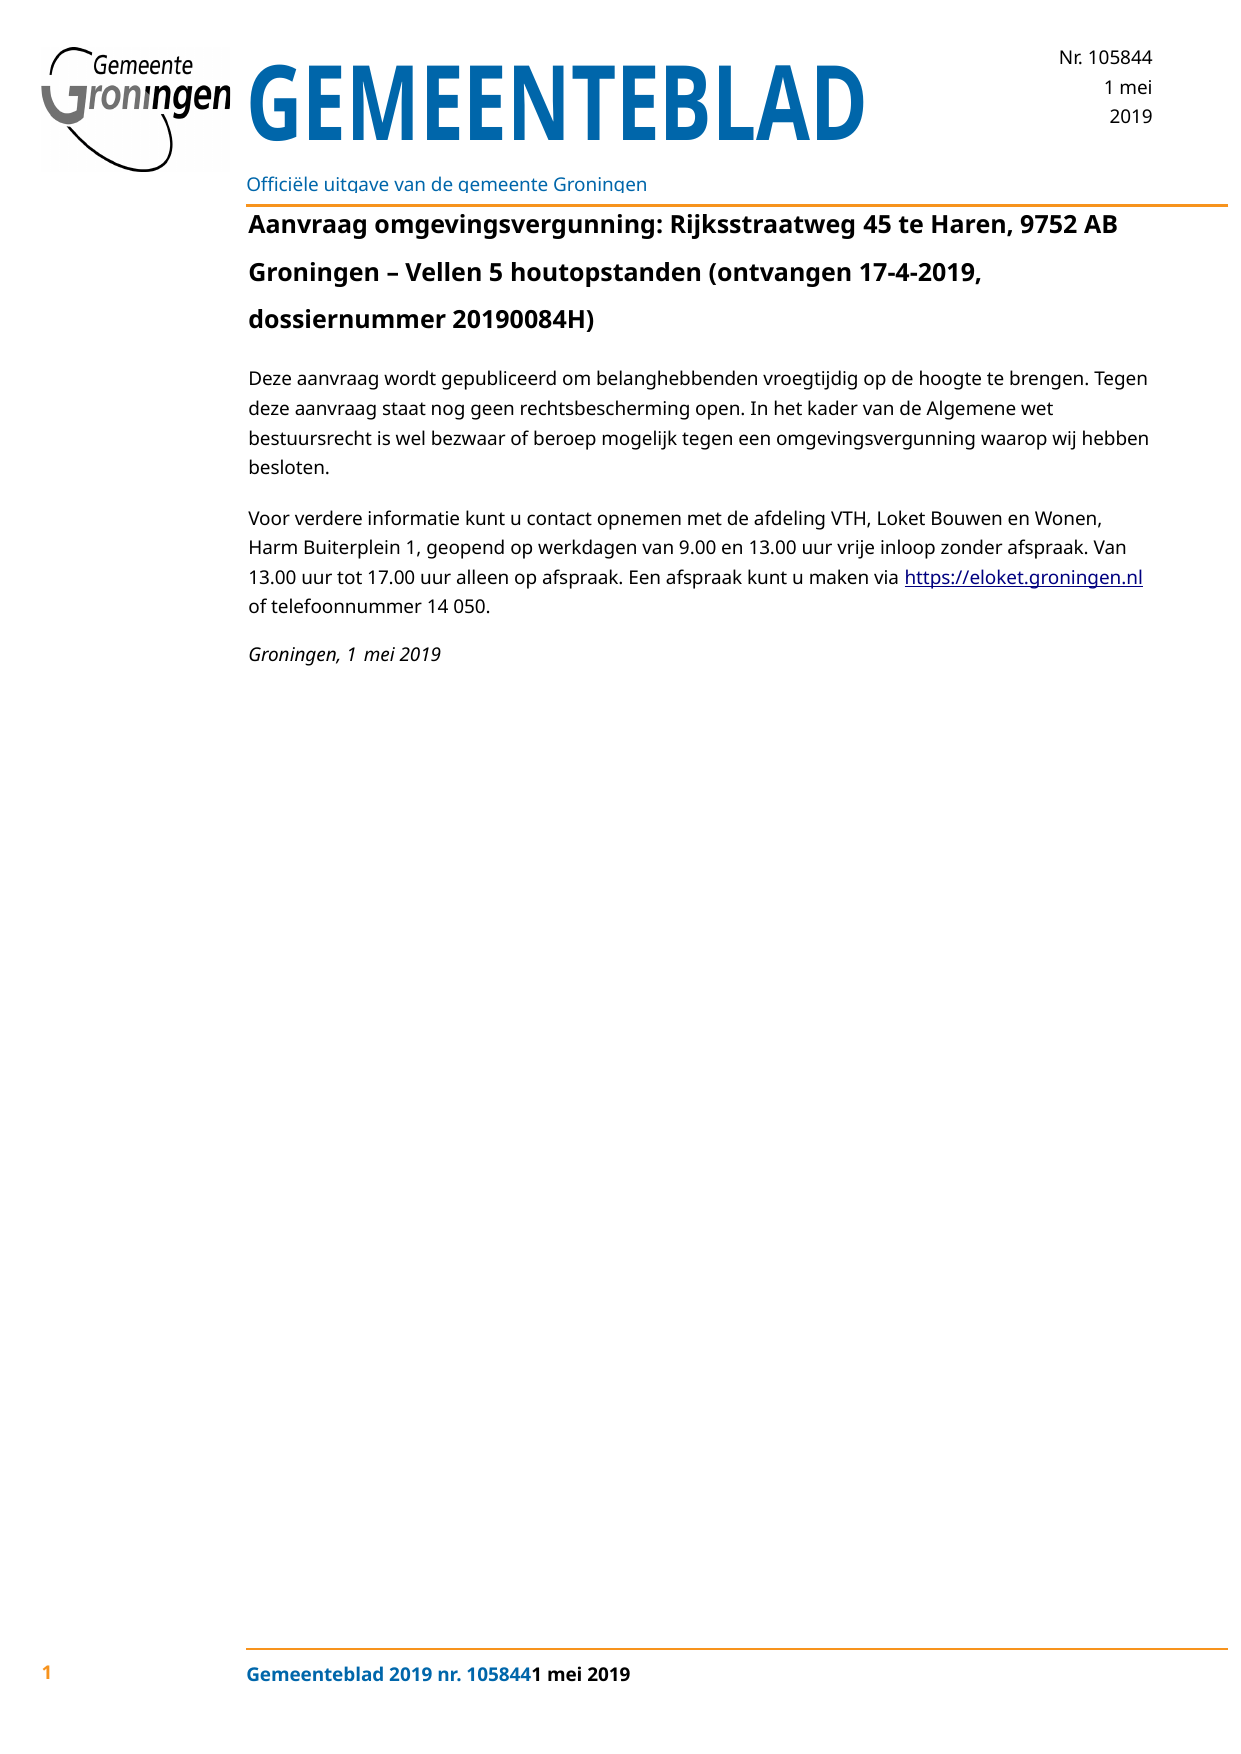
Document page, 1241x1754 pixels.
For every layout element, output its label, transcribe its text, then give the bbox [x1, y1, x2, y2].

text Aanvraag omgevingsvergunning: Rijksstraatweg 45 te Haren, 9752 AB Groningen – Vellen 5 houtopstanden (ontvangen 17-4-2019, dossiernummer 20190084H) [248, 207, 1152, 336]
text Deze aanvraag wordt gepubliceerd om belanghebbenden vroegtijdig op de hoogte te brengen. Tegen deze aanvraag staat nog geen rechtsbescherming open. In het kader van de Algemene wet bestuursrecht is wel bezwaar of beroep mogelijk tegen een omgevingsvergunning waarop wij hebben besloten. [248, 366, 1152, 480]
text Groningen, 1 mei 2019 [248, 641, 1152, 667]
picture [41, 47, 231, 172]
text Voor verdere informatie kunt u contact opnemen met de afdeling VTH, Loket Bouwen en Wonen, Harm Buiterplein 1, geopend op werkdagen van 9.00 en 13.00 uur vrije inloop zonder afspraak. Van 13.00 uur tot 17.00 uur alleen op afspraak. Een afspraak kunt u maken via https://eloket.groningen.nl of telefoonnummer 14 050. [248, 505, 1152, 619]
